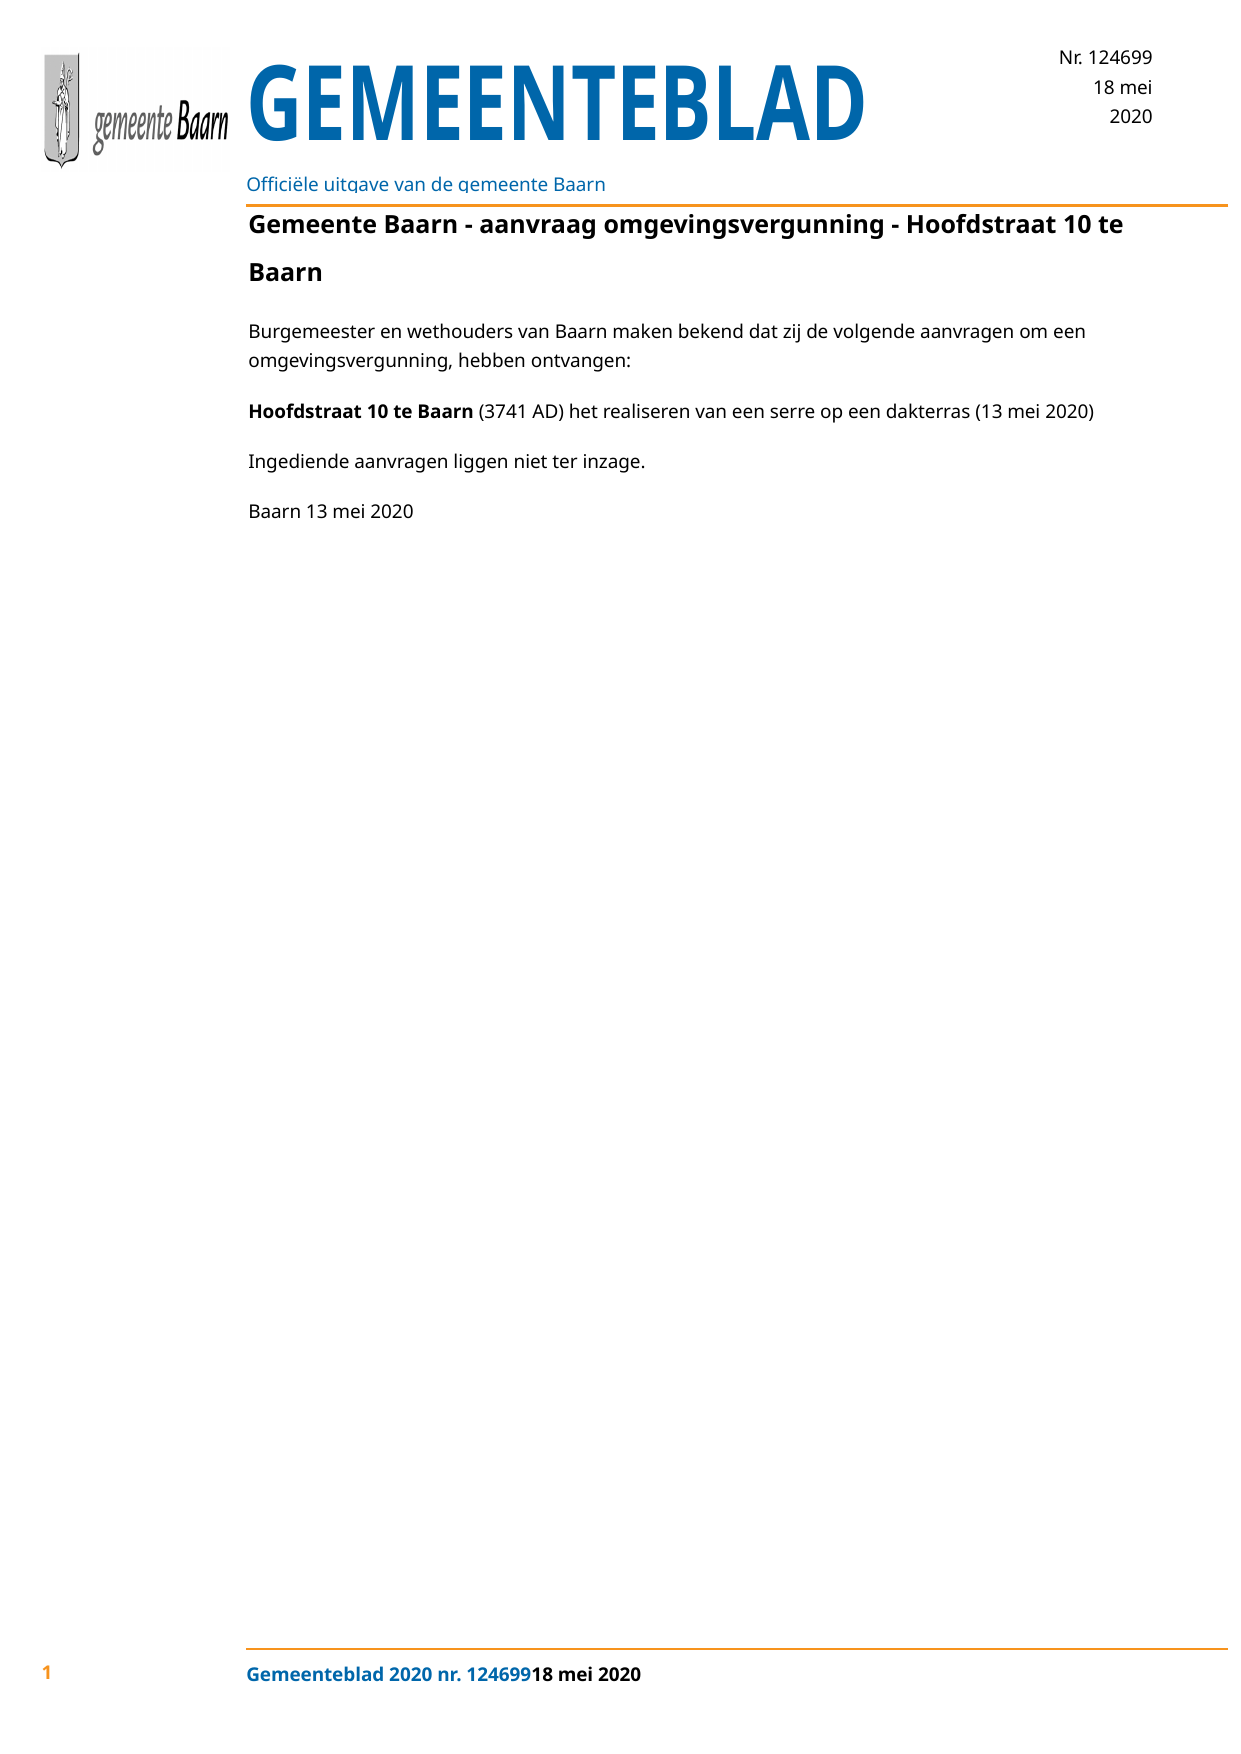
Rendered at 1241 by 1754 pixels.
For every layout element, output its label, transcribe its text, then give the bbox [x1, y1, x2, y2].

text Gemeente Baarn - aanvraag omgevingsvergunning - Hoofdstraat 10 te Baarn [248, 207, 1152, 288]
text Baarn 13 mei 2020 [248, 499, 1152, 524]
picture [41, 47, 231, 172]
text Ingediende aanvragen liggen niet ter inzage. [248, 448, 1152, 474]
text Hoofdstraat 10 te Baarn (3741 AD) het realiseren van een serre op een dakterras (13 mei 2020) [248, 398, 1152, 424]
text Burgemeester en wethouders van Baarn maken bekend dat zij de volgende aanvragen om een omgevingsvergunning, hebben ontvangen: [248, 318, 1152, 373]
